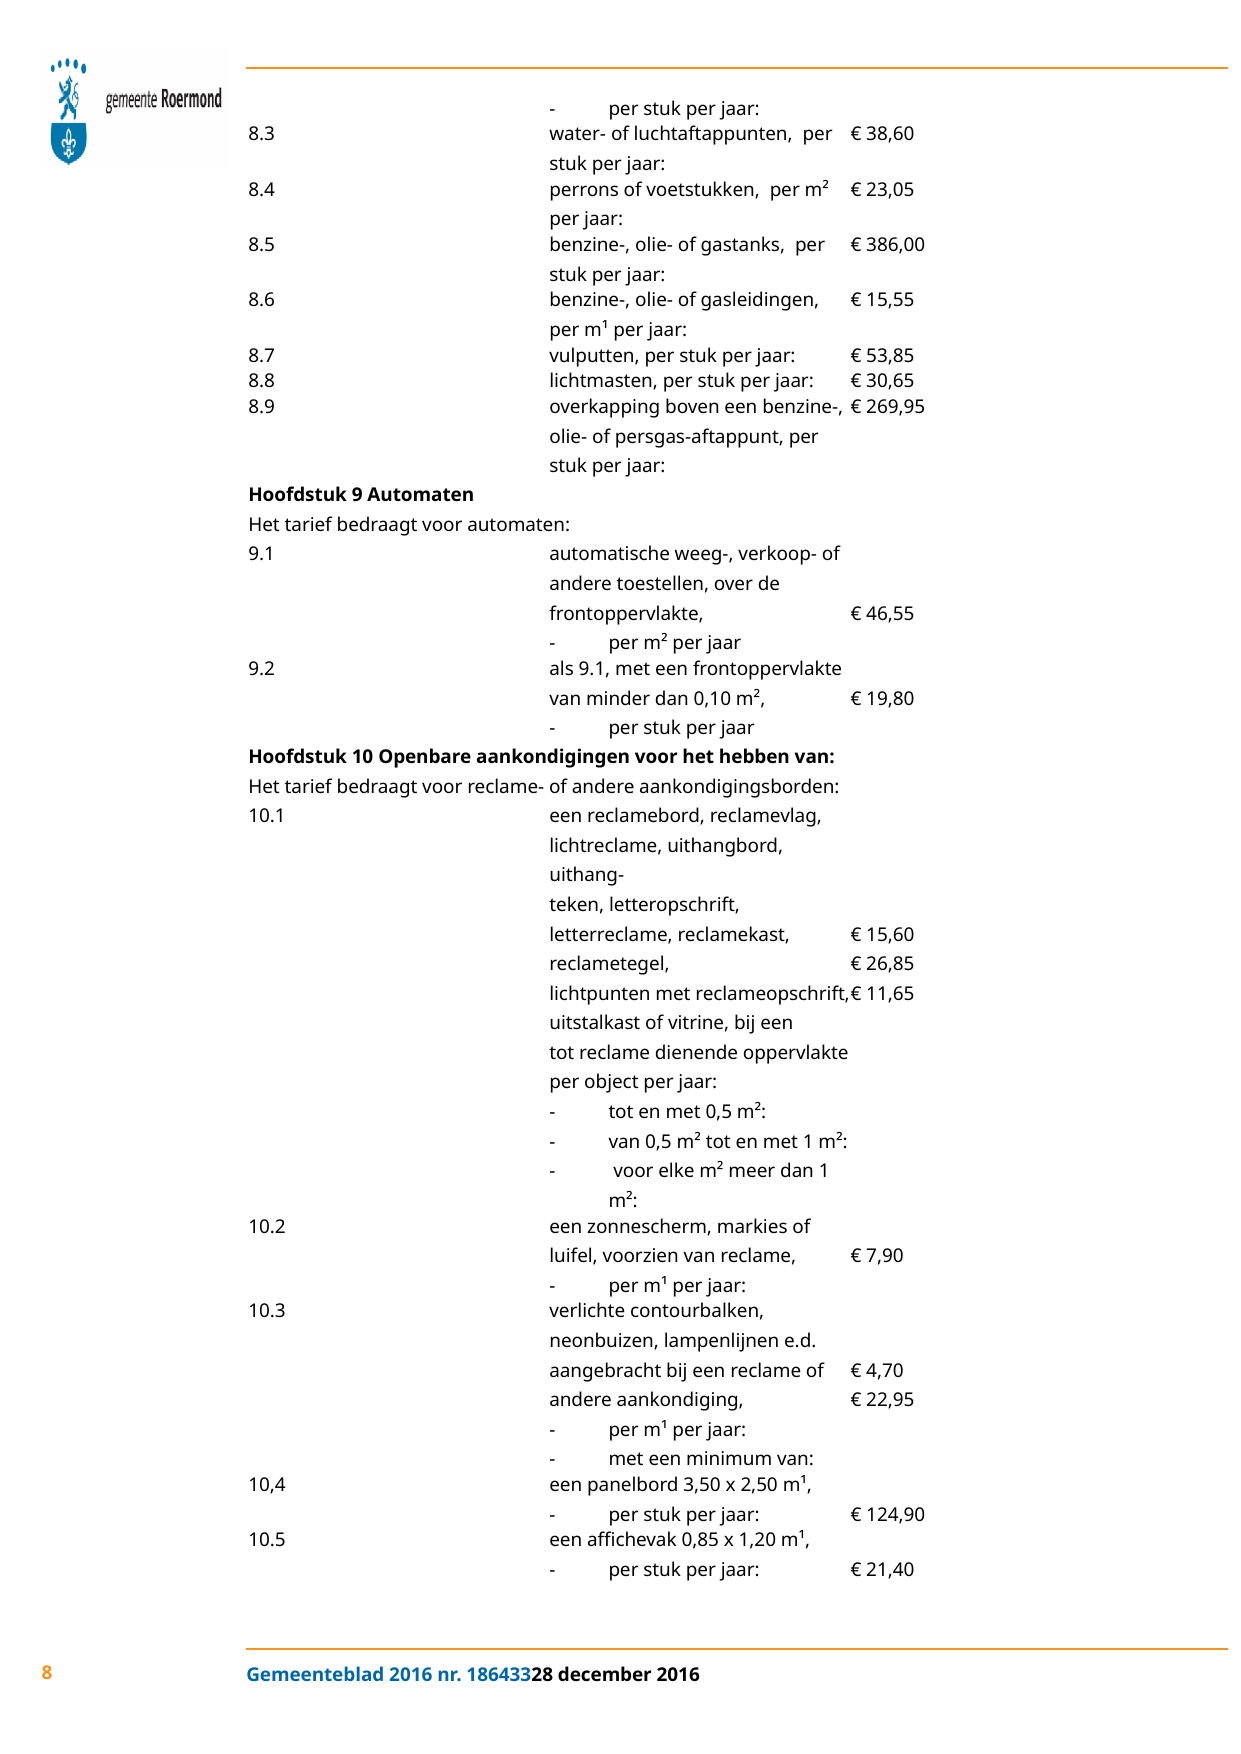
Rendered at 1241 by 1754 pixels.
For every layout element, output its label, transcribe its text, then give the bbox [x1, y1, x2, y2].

table_cell 8.6 [248, 286, 549, 342]
table_cell overkapping boven een benzine-, olie- of persgas-aftappunt, per stuk per jaar: [549, 393, 850, 478]
table_cell 8.8 [248, 368, 549, 393]
table_cell 8.3 [248, 121, 549, 176]
table_header € 46,55 [850, 541, 1152, 655]
table_cell water- of luchtaftappunten, per stuk per jaar: [549, 121, 850, 176]
table_cell € 15,55 [850, 286, 1152, 342]
table_header automatische weeg-, verkoop- of andere toestellen, over de frontoppervlakte, per m² per jaar [549, 541, 850, 655]
table_cell 8.9 [248, 393, 549, 478]
table_cell 10,4 [248, 1471, 549, 1527]
table_cell 9.2 [248, 655, 549, 740]
table_cell lichtmasten, per stuk per jaar: [549, 368, 850, 393]
table_cell 10.5 [248, 1527, 549, 1582]
table_cell per stuk per jaar: [549, 95, 850, 121]
text Het tarief bedraagt voor automaten: [248, 511, 1152, 537]
table_cell benzine-, olie- of gastanks, per stuk per jaar: [549, 231, 850, 286]
table_cell € 30,65 [850, 368, 1152, 393]
table_cell € 7,90 [850, 1213, 1152, 1298]
table_cell € 269,95 [850, 393, 1152, 478]
table_header € 15,60 € 26,85 € 11,65 [850, 803, 1152, 1213]
table_cell benzine-, olie- of gasleidingen, per m¹ per jaar: [549, 286, 850, 342]
table_cell een zonnescherm, markies of luifel, voorzien van reclame, per m¹ per jaar: [549, 1213, 850, 1298]
table_cell 8.7 [248, 342, 549, 367]
table_cell een panelbord 3,50 x 2,50 m¹, per stuk per jaar: [549, 1471, 850, 1527]
table_cell [248, 95, 549, 121]
picture [41, 47, 231, 172]
table_cell perrons of voetstukken, per m² per jaar: [549, 176, 850, 231]
table_cell een affichevak 0,85 x 1,20 m¹, per stuk per jaar: [549, 1527, 850, 1582]
table_header een reclamebord, reclamevlag, lichtreclame, uithangbord, uithang- teken, letteropschrift, letterreclame, reclamekast, reclametegel, lichtpunten met reclameopschrift, uitstalkast of vitrine, bij een tot reclame dienende oppervlakte per object per jaar: tot en met 0,5 m²: van 0,5 m² tot en met 1 m²: voor elke m² meer dan 1 m²: [549, 803, 850, 1213]
table_cell 8.4 [248, 176, 549, 231]
table_cell € 21,40 [850, 1527, 1152, 1582]
table_cell 10.3 [248, 1298, 549, 1471]
table_cell € 38,60 [850, 121, 1152, 176]
table_header 10.1 [248, 803, 549, 1213]
table_cell € 19,80 [850, 655, 1152, 740]
table_header 9.1 [248, 541, 549, 655]
table_cell € 4,70 € 22,95 [850, 1298, 1152, 1471]
table_cell 8.5 [248, 231, 549, 286]
text Het tarief bedraagt voor reclame- of andere aankondigingsborden: [248, 773, 1152, 798]
table_cell € 386,00 [850, 231, 1152, 286]
text Hoofdstuk 10 Openbare aankondigingen voor het hebben van: [248, 743, 1152, 769]
table_cell vulputten, per stuk per jaar: [549, 342, 850, 367]
table_cell verlichte contourbalken, neonbuizen, lampenlijnen e.d. aangebracht bij een reclame of andere aankondiging, per m¹ per jaar: met een minimum van: [549, 1298, 850, 1471]
table_cell € 53,85 [850, 342, 1152, 367]
table_cell als 9.1, met een frontoppervlakte van minder dan 0,10 m², per stuk per jaar [549, 655, 850, 740]
table_cell [850, 95, 1152, 121]
table_cell € 23,05 [850, 176, 1152, 231]
table_cell € 124,90 [850, 1471, 1152, 1527]
text Hoofdstuk 9 Automaten [248, 481, 1152, 507]
table_cell 10.2 [248, 1213, 549, 1298]
